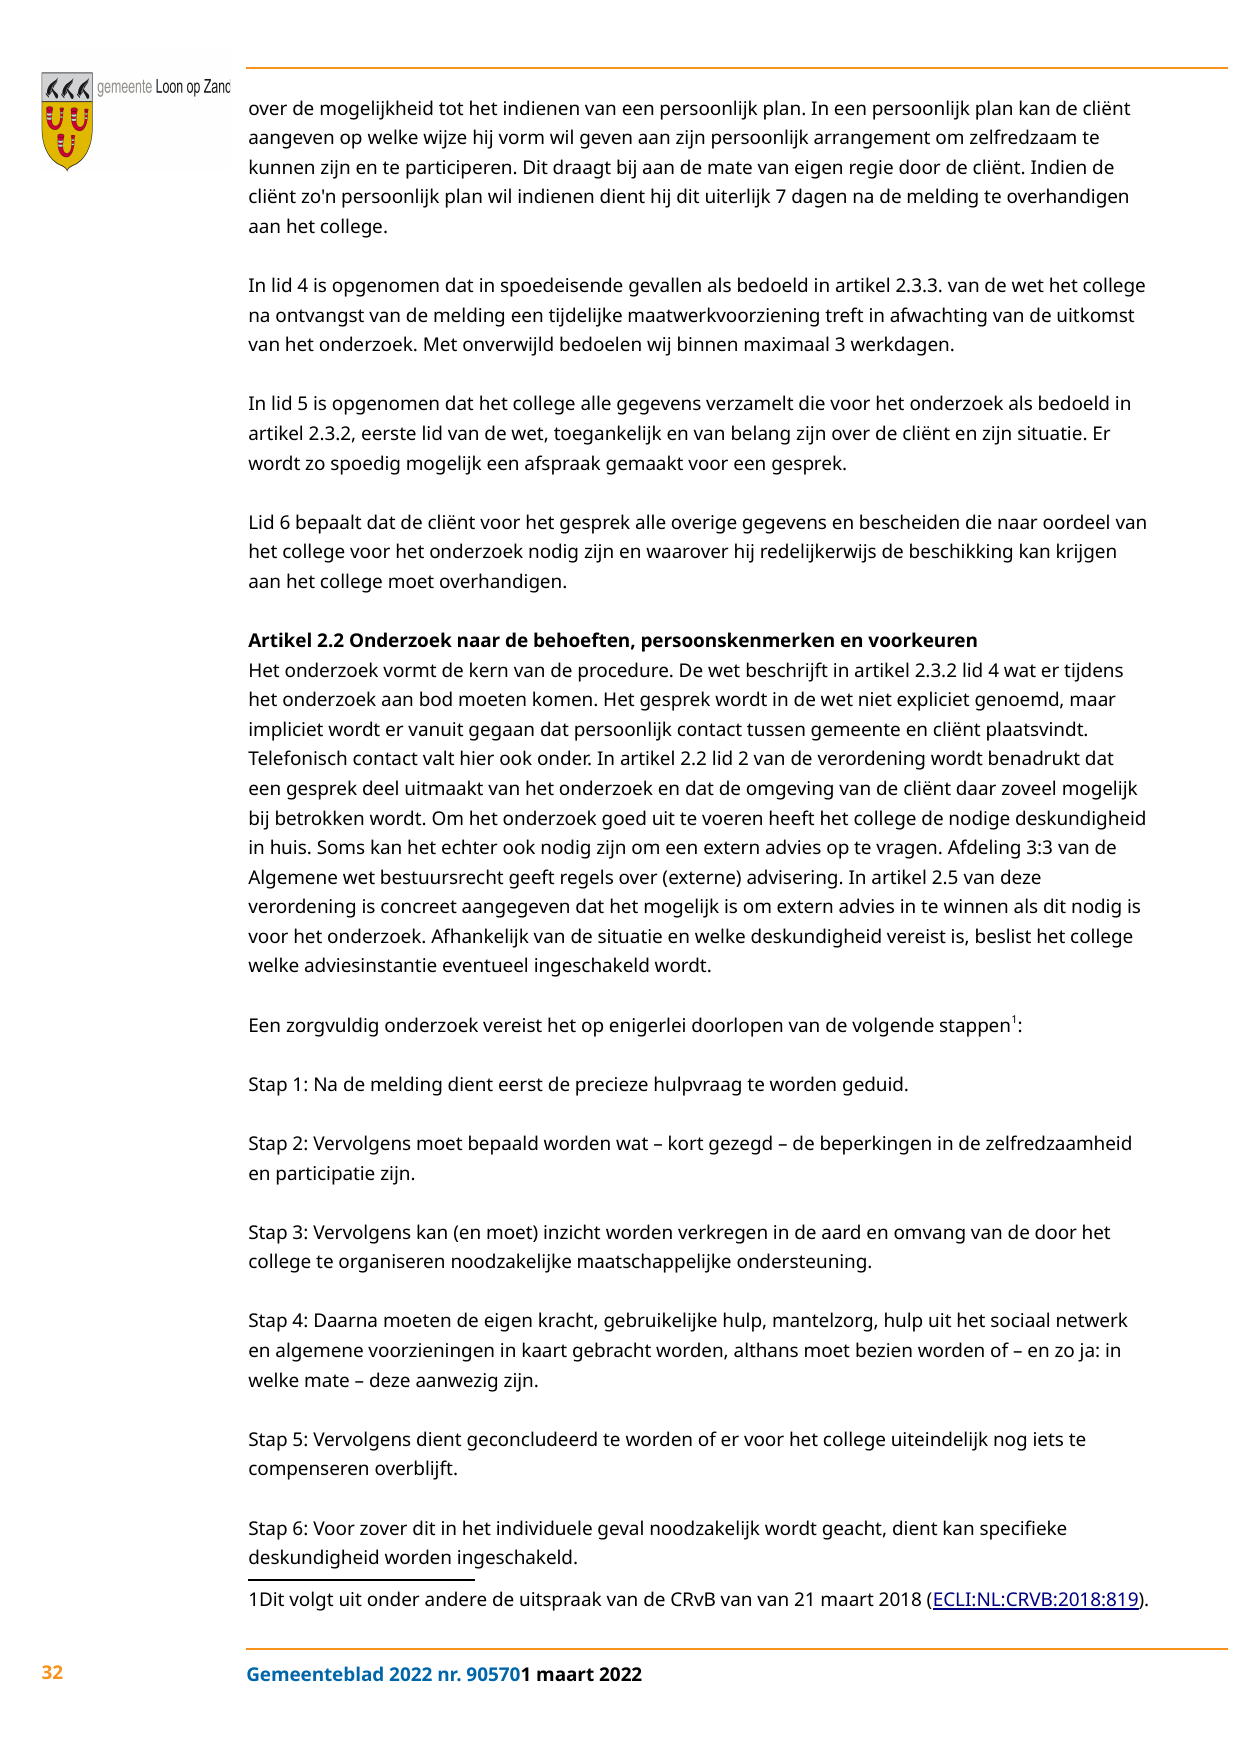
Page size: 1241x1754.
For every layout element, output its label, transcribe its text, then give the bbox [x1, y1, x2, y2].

text Stap 2: Vervolgens moet bepaald worden wat – kort gezegd – de beperkingen in de zelfredzaamheid en participatie zijn. [248, 1130, 1152, 1186]
text Dit volgt uit onder andere de uitspraak van de CRvB van van 21 maart 2018 (ECLI:NL:CRVB:2018:819). [248, 1586, 1152, 1612]
text Lid 6 bepaalt dat de cliënt voor het gesprek alle overige gegevens en bescheiden die naar oordeel van het college voor het onderzoek nodig zijn en waarover hij redelijkerwijs de beschikking kan krijgen aan het college moet overhandigen. [248, 509, 1152, 594]
text Het onderzoek vormt de kern van de procedure. De wet beschrijft in artikel 2.3.2 lid 4 wat er tijdens het onderzoek aan bod moeten komen. Het gesprek wordt in de wet niet expliciet genoemd, maar impliciet wordt er vanuit gegaan dat persoonlijk contact tussen gemeente en cliënt plaatsvindt. Telefonisch contact valt hier ook onder. In artikel 2.2 lid 2 van de verordening wordt benadrukt dat een gesprek deel uitmaakt van het onderzoek en dat de omgeving van de cliënt daar zoveel mogelijk bij betrokken wordt. Om het onderzoek goed uit te voeren heeft het college de nodige deskundigheid in huis. Soms kan het echter ook nodig zijn om een extern advies op te vragen. Afdeling 3:3 van de Algemene wet bestuursrecht geeft regels over (externe) advisering. In artikel 2.5 van deze verordening is concreet aangegeven dat het mogelijk is om extern advies in te winnen als dit nodig is voor het onderzoek. Afhankelijk van de situatie en welke deskundigheid vereist is, beslist het college welke adviesinstantie eventueel ingeschakeld wordt. [248, 657, 1152, 978]
text Een zorgvuldig onderzoek vereist het op enigerlei doorlopen van de volgende stappen: [248, 1012, 1152, 1038]
text Stap 4: Daarna moeten de eigen kracht, gebruikelijke hulp, mantelzorg, hulp uit het sociaal netwerk en algemene voorzieningen in kaart gebracht worden, althans moet bezien worden of – en zo ja: in welke mate – deze aanwezig zijn. [248, 1308, 1152, 1393]
text Stap 5: Vervolgens dient geconcludeerd te worden of er voor het college uiteindelijk nog iets te compenseren overblijft. [248, 1426, 1152, 1481]
text Stap 6: Voor zover dit in het individuele geval noodzakelijk wordt geacht, dient kan specifieke deskundigheid worden ingeschakeld. [248, 1515, 1152, 1570]
text In lid 5 is opgenomen dat het college alle gegevens verzamelt die voor het onderzoek als bedoeld in artikel 2.3.2, eerste lid van de wet, toegankelijk en van belang zijn over de cliënt en zijn situatie. Er wordt zo spoedig mogelijk een afspraak gemaakt voor een gesprek. [248, 391, 1152, 476]
text over de mogelijkheid tot het indienen van een persoonlijk plan. In een persoonlijk plan kan de cliënt aangeven op welke wijze hij vorm wil geven aan zijn persoonlijk arrangement om zelfredzaam te kunnen zijn en te participeren. Dit draagt bij aan de mate van eigen regie door de cliënt. Indien de cliënt zo'n persoonlijk plan wil indienen dient hij dit uiterlijk 7 dagen na de melding te overhandigen aan het college. [248, 95, 1152, 239]
text In lid 4 is opgenomen dat in spoedeisende gevallen als bedoeld in artikel 2.3.3. van de wet het college na ontvangst van de melding een tijdelijke maatwerkvoorziening treft in afwachting van de uitkomst van het onderzoek. Met onverwijld bedoelen wij binnen maximaal 3 werkdagen. [248, 272, 1152, 357]
text Artikel 2.2 Onderzoek naar de behoeften, persoonskenmerken en voorkeuren [248, 627, 1152, 653]
text Stap 3: Vervolgens kan (en moet) inzicht worden verkregen in de aard en omvang van de door het college te organiseren noodzakelijke maatschappelijke ondersteuning. [248, 1219, 1152, 1274]
text Stap 1: Na de melding dient eerst de precieze hulpvraag te worden geduid. [248, 1071, 1152, 1097]
picture [41, 47, 231, 172]
